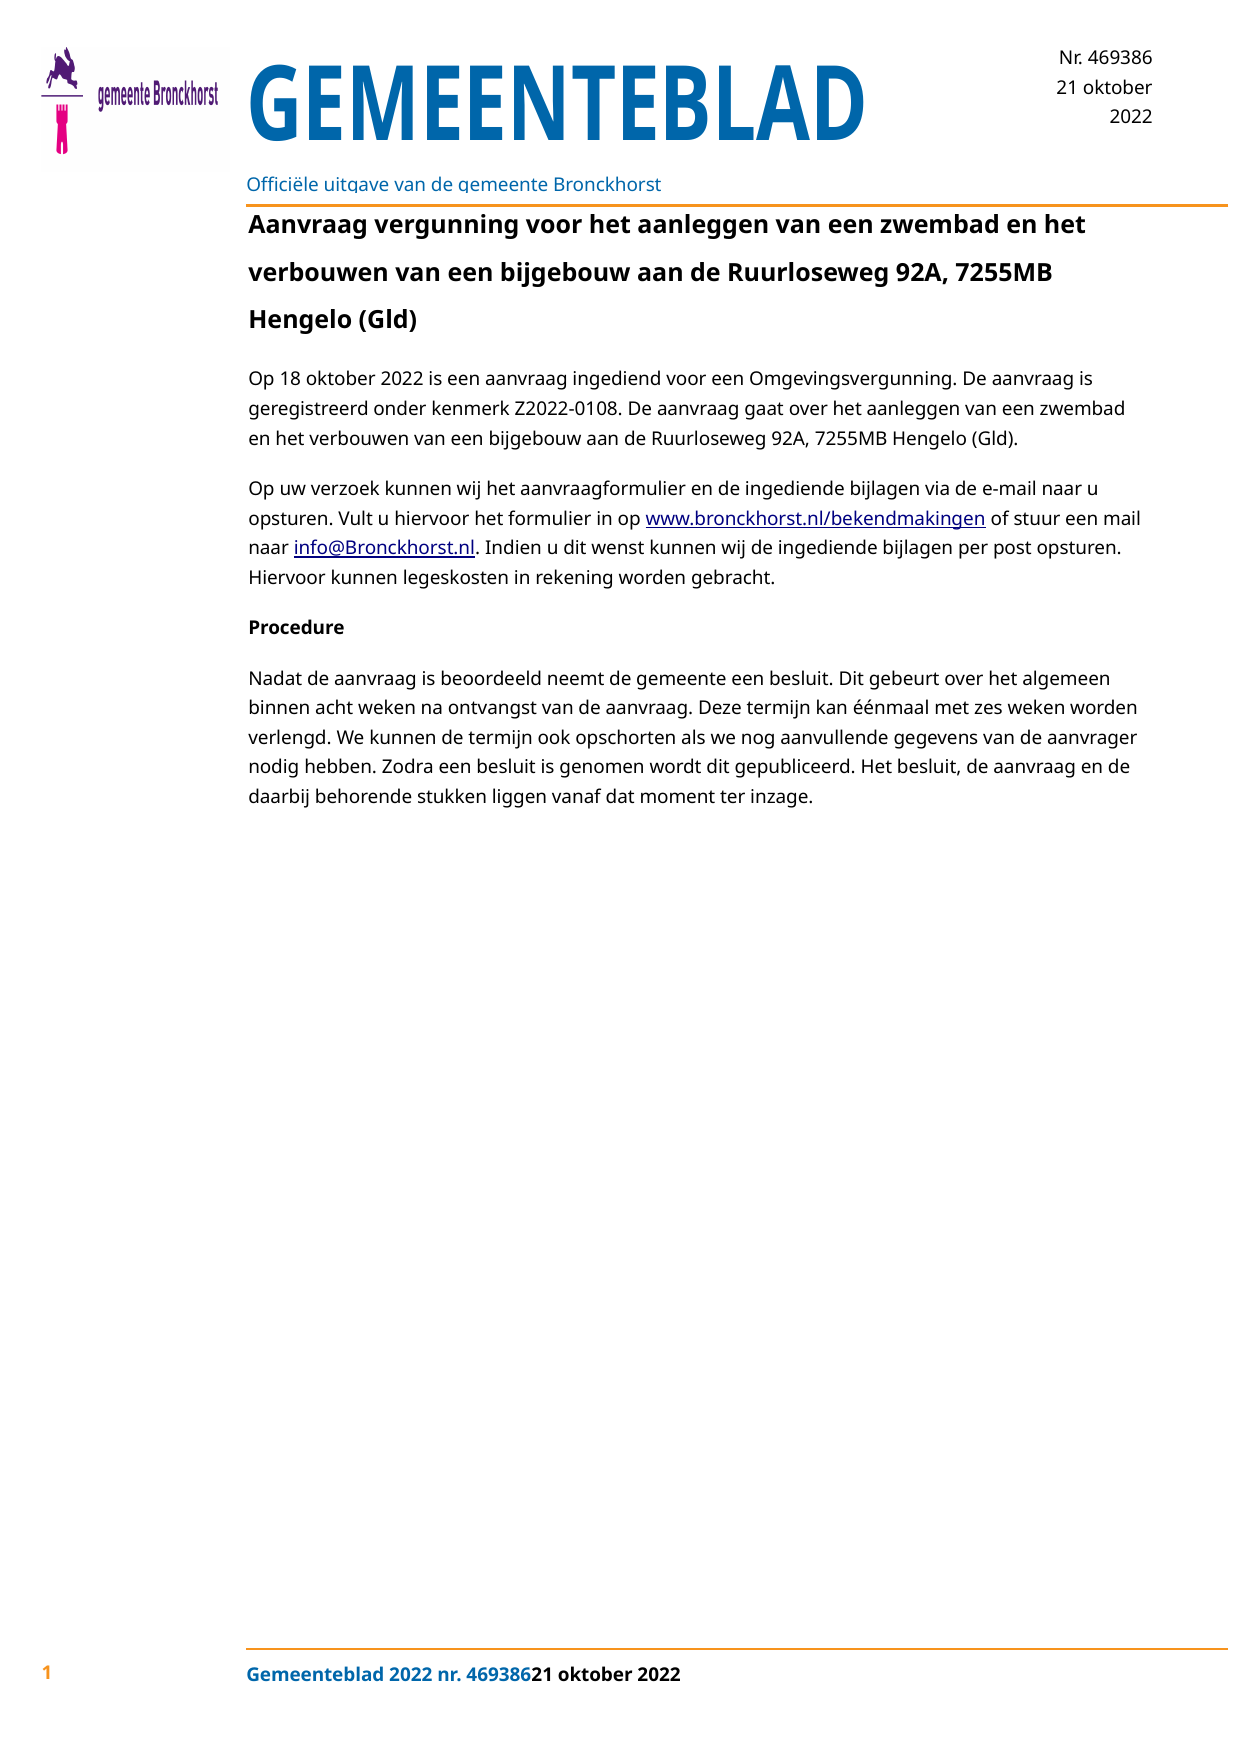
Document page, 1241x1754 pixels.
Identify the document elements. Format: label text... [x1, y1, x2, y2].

text Procedure [248, 614, 1152, 640]
text Op uw verzoek kunnen wij het aanvraagformulier en de ingediende bijlagen via de e-mail naar u opsturen. Vult u hiervoor het formulier in op www.bronckhorst.nl/bekendmakingen of stuur een mail naar info@Bronckhorst.nl. Indien u dit wenst kunnen wij de ingediende bijlagen per post opsturen. Hiervoor kunnen legeskosten in rekening worden gebracht. [248, 475, 1152, 589]
text Aanvraag vergunning voor het aanleggen van een zwembad en het verbouwen van een bijgebouw aan de Ruurloseweg 92A, 7255MB Hengelo (Gld) [248, 207, 1152, 336]
text Nadat de aanvraag is beoordeeld neemt de gemeente een besluit. Dit gebeurt over het algemeen binnen acht weken na ontvangst van de aanvraag. Deze termijn kan éénmaal met zes weken worden verlengd. We kunnen de termijn ook opschorten als we nog aanvullende gegevens van de aanvrager nodig hebben. Zodra een besluit is genomen wordt dit gepubliceerd. Het besluit, de aanvraag en de daarbij behorende stukken liggen vanaf dat moment ter inzage. [248, 665, 1152, 809]
picture [41, 47, 231, 172]
text Op 18 oktober 2022 is een aanvraag ingediend voor een Omgevingsvergunning. De aanvraag is geregistreerd onder kenmerk Z2022-0108. De aanvraag gaat over het aanleggen van een zwembad en het verbouwen van een bijgebouw aan de Ruurloseweg 92A, 7255MB Hengelo (Gld). [248, 366, 1152, 450]
